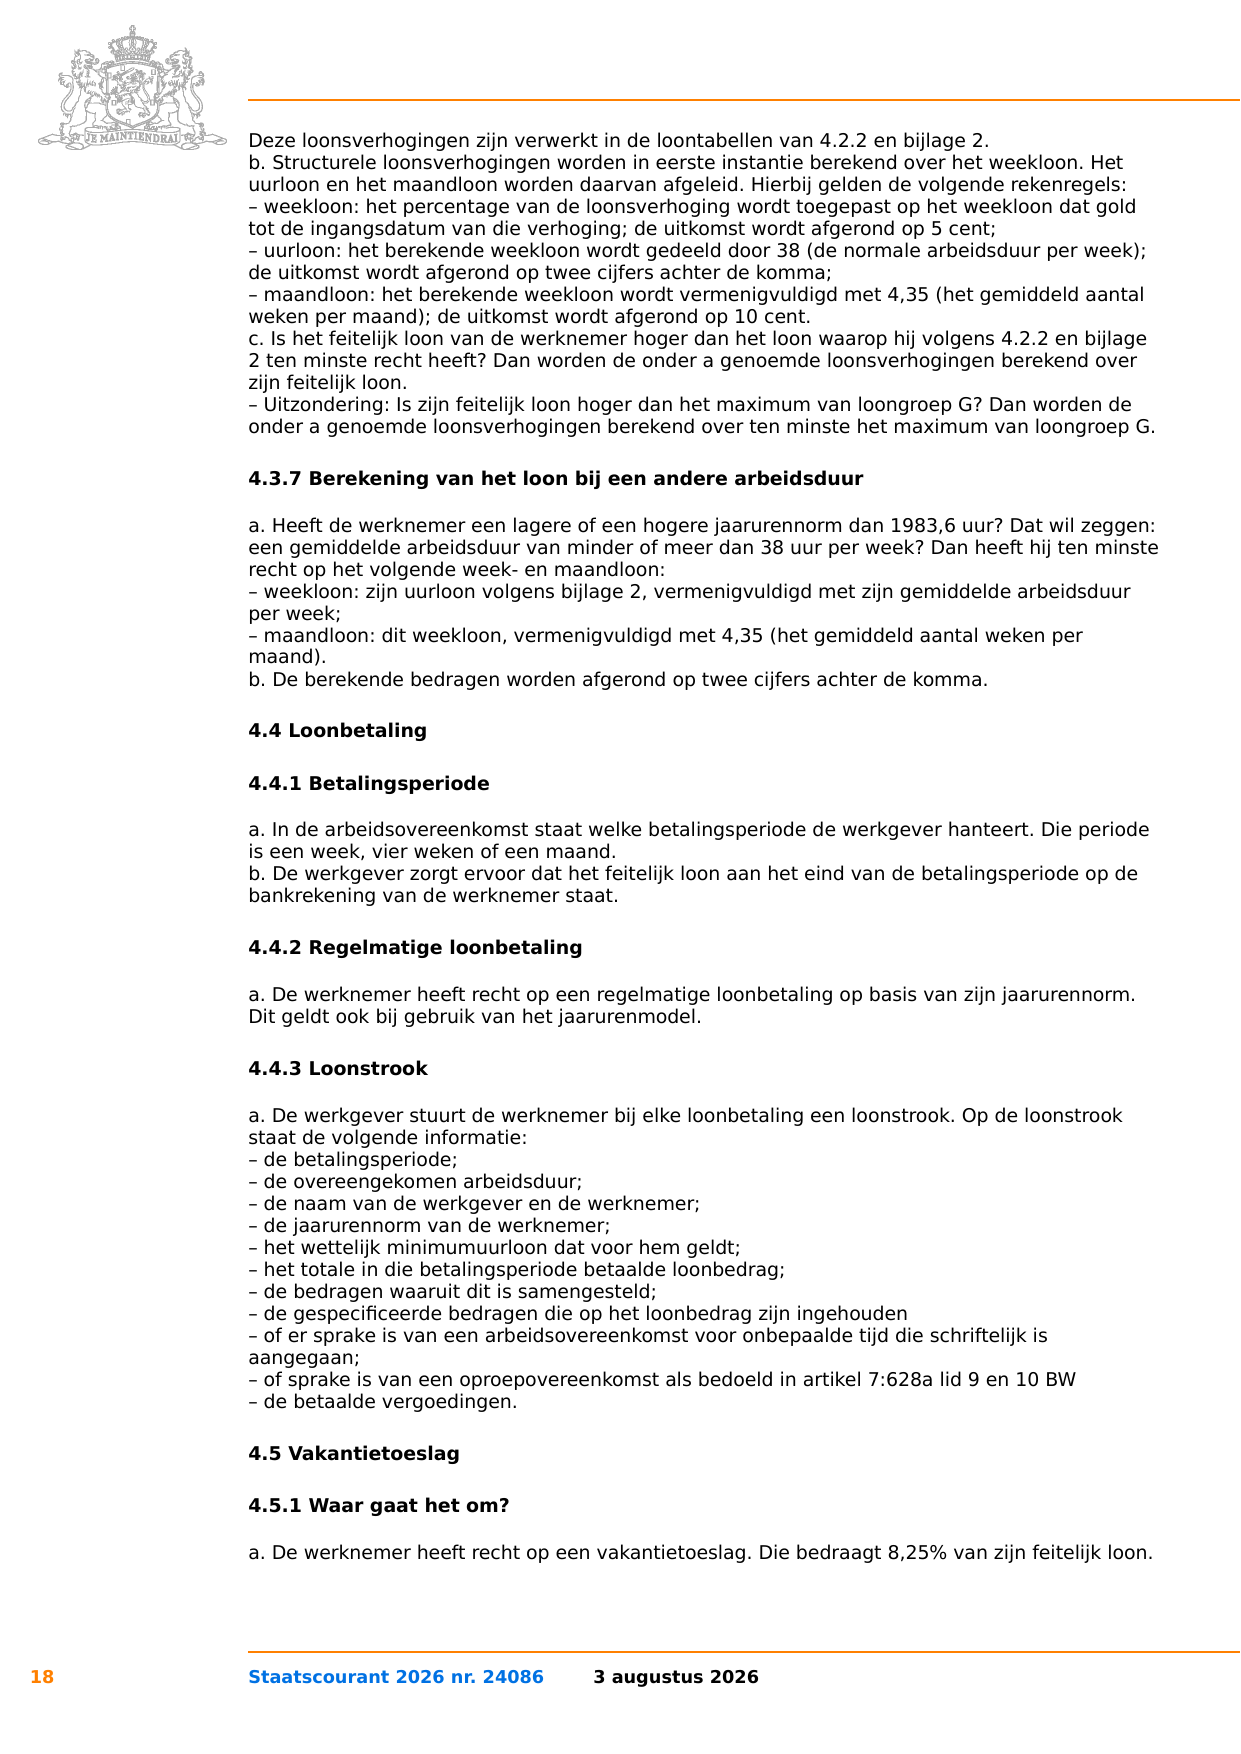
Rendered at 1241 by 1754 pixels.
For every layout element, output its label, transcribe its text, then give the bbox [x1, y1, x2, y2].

subtitle 4.3.7 Berekening van het loon bij een andere arbeidsduur [248, 468, 1163, 489]
text – of er sprake is van een arbeidsovereenkomst voor onbepaalde tijd die schriftelijk is aangegaan; [248, 1325, 1163, 1369]
subtitle 4.5 Vakantietoeslag [248, 1443, 1163, 1465]
picture [38, 25, 227, 150]
text c. Is het feitelijk loon van de werknemer hoger dan het loon waarop hij volgens 4.2.2 en bijlage 2 ten minste recht heeft? Dan worden de onder a genoemde loonsverhogingen berekend over zijn feitelijk loon. [248, 328, 1163, 394]
subtitle 4.4.3 Loonstrook [248, 1058, 1163, 1080]
text – weekloon: het percentage van de loonsverhoging wordt toegepast op het weekloon dat gold tot de ingangsdatum van die verhoging; de uitkomst wordt afgerond op 5 cent; [248, 196, 1163, 240]
text – uurloon: het berekende weekloon wordt gedeeld door 38 (de normale arbeidsduur per week); de uitkomst wordt afgerond op twee cijfers achter de komma; [248, 240, 1163, 284]
subtitle 4.4 Loonbetaling [248, 720, 1163, 742]
text – het totale in die betalingsperiode betaalde loonbedrag; [248, 1259, 1163, 1281]
text a. De werkgever stuurt de werknemer bij elke loonbetaling een loonstrook. Op de loonstrook staat de volgende informatie: [248, 1105, 1163, 1149]
text – weekloon: zijn uurloon volgens bijlage 2, vermenigvuldigd met zijn gemiddelde arbeidsduur per week; [248, 581, 1163, 624]
text a. Heeft de werknemer een lagere of een hogere jaarurennorm dan 1983,6 uur? Dat wil zeggen: een gemiddelde arbeidsduur van minder of meer dan 38 uur per week? Dan heeft hij ten minste recht op het volgende week- en maandloon: [248, 514, 1163, 581]
text – maandloon: dit weekloon, vermenigvuldigd met 4,35 (het gemiddeld aantal weken per maand). [248, 624, 1163, 668]
text – de naam van de werkgever en de werknemer; [248, 1193, 1163, 1215]
text – maandloon: het berekende weekloon wordt vermenigvuldigd met 4,35 (het gemiddeld aantal weken per maand); de uitkomst wordt afgerond op 10 cent. [248, 284, 1163, 328]
text Deze loonsverhogingen zijn verwerkt in de loontabellen van 4.2.2 en bijlage 2. [248, 130, 1163, 152]
text a. In de arbeidsovereenkomst staat welke betalingsperiode de werkgever hanteert. Die periode is een week, vier weken of een maand. [248, 819, 1163, 863]
text – de gespecificeerde bedragen die op het loonbedrag zijn ingehouden [248, 1303, 1163, 1325]
text a. De werknemer heeft recht op een vakantietoeslag. Die bedraagt 8,25% van zijn feitelijk loon. [248, 1542, 1163, 1564]
text – het wettelijk minimumuurloon dat voor hem geldt; [248, 1237, 1163, 1259]
text b. De berekende bedragen worden afgerond op twee cijfers achter de komma. [248, 668, 1163, 690]
text – de jaarurennorm van de werknemer; [248, 1215, 1163, 1237]
subtitle 4.4.1 Betalingsperiode [248, 772, 1163, 794]
text – de overeengekomen arbeidsduur; [248, 1171, 1163, 1193]
text a. De werknemer heeft recht op een regelmatige loonbetaling op basis van zijn jaarurennorm. Dit geldt ook bij gebruik van het jaarurenmodel. [248, 984, 1163, 1028]
text b. Structurele loonsverhogingen worden in eerste instantie berekend over het weekloon. Het uurloon en het maandloon worden daarvan afgeleid. Hierbij gelden de volgende rekenregels: [248, 152, 1163, 196]
text – de betalingsperiode; [248, 1149, 1163, 1171]
text – Uitzondering: Is zijn feitelijk loon hoger dan het maximum van loongroep G? Dan worden de onder a genoemde loonsverhogingen berekend over ten minste het maximum van loongroep G. [248, 394, 1163, 438]
text – de bedragen waaruit dit is samengesteld; [248, 1281, 1163, 1303]
subtitle 4.5.1 Waar gaat het om? [248, 1495, 1163, 1517]
text – of sprake is van een oproepovereenkomst als bedoeld in artikel 7:628a lid 9 en 10 BW [248, 1369, 1163, 1391]
text b. De werkgever zorgt ervoor dat het feitelijk loon aan het eind van de betalingsperiode op de bankrekening van de werknemer staat. [248, 863, 1163, 907]
text – de betaalde vergoedingen. [248, 1391, 1163, 1413]
subtitle 4.4.2 Regelmatige loonbetaling [248, 937, 1163, 959]
